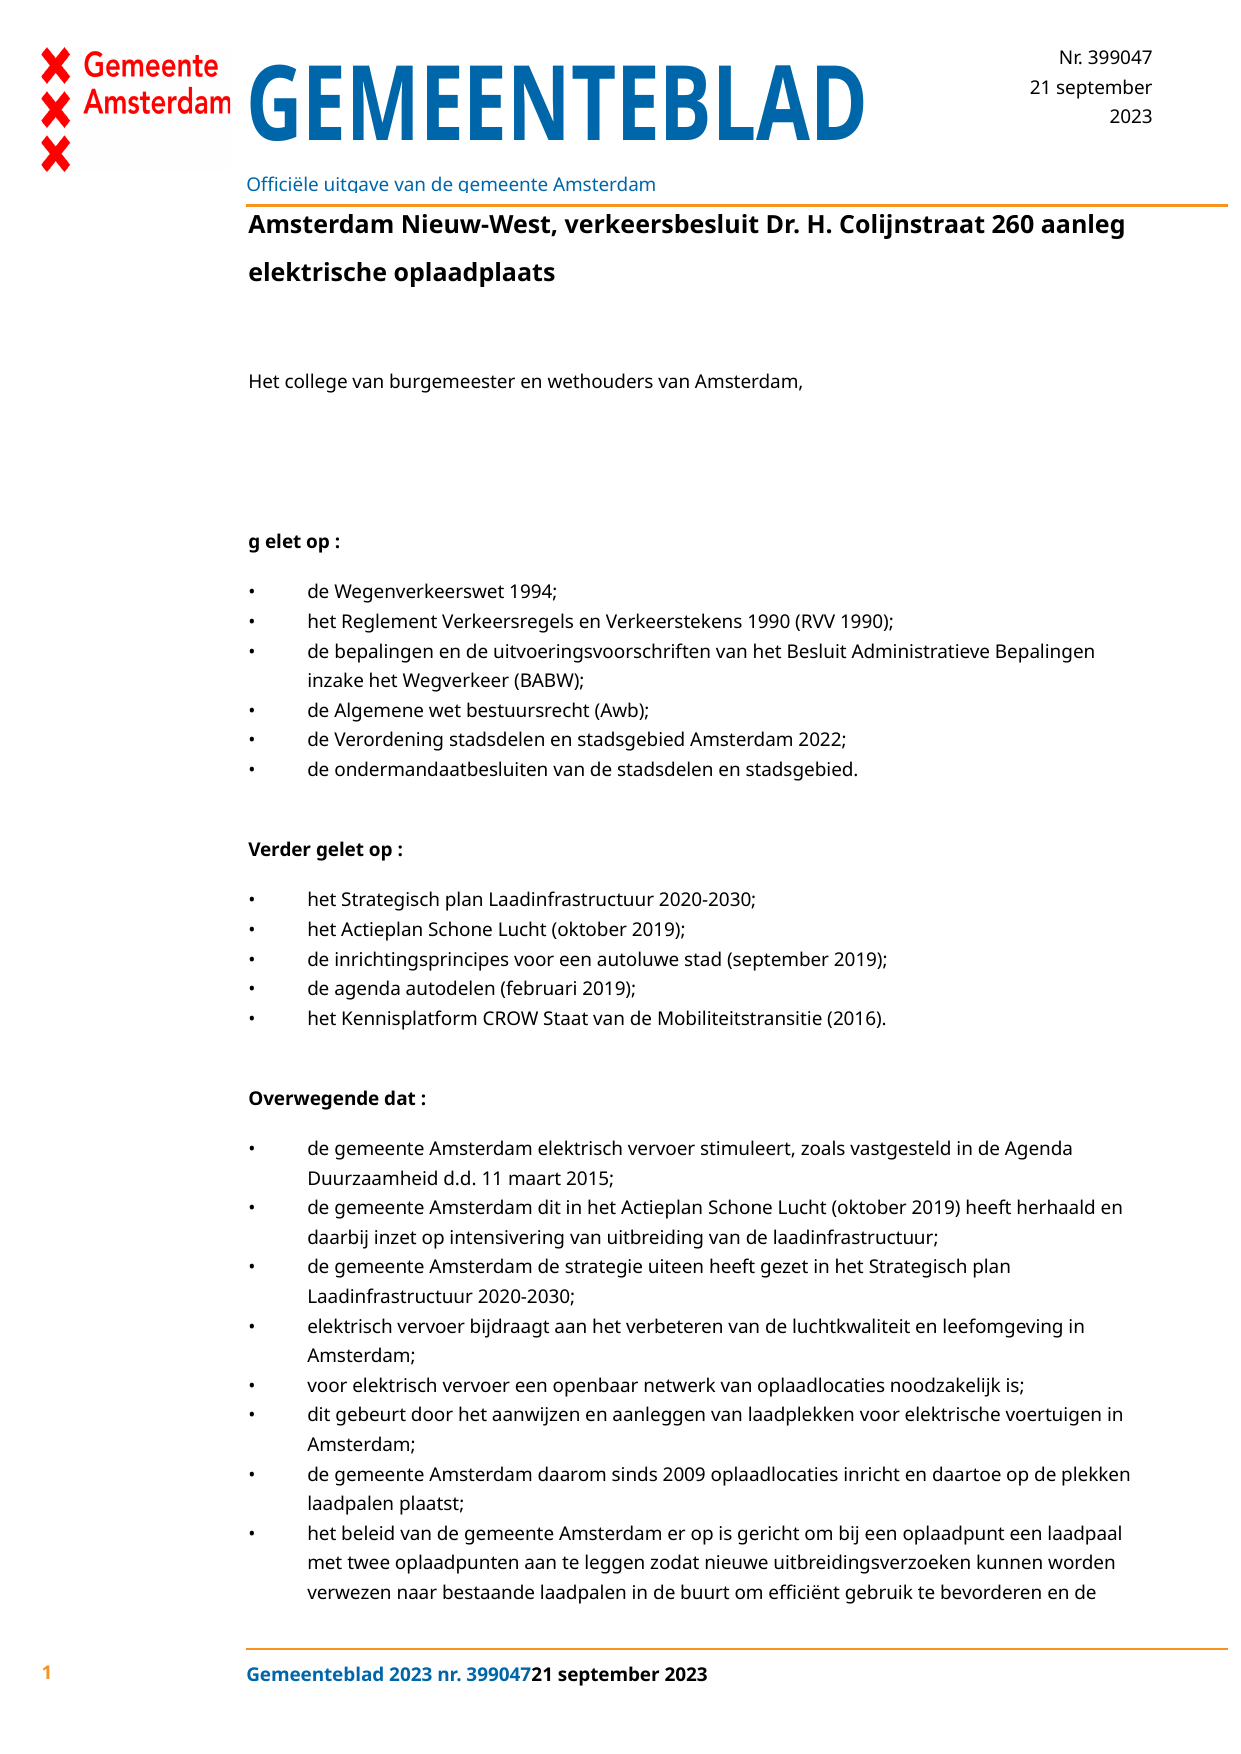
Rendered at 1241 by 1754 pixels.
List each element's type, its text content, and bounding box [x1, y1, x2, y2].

list het Actieplan Schone Lucht (oktober 2019); [248, 916, 1152, 942]
list de gemeente Amsterdam daarom sinds 2009 oplaadlocaties inricht en daartoe op de plekken laadpalen plaatst; [248, 1461, 1152, 1516]
list de ondermandaatbesluiten van de stadsdelen en stadsgebied. [248, 756, 1152, 782]
list elektrisch vervoer bijdraagt aan het verbeteren van de luchtkwaliteit en leefomgeving in Amsterdam; [248, 1313, 1152, 1368]
list de bepalingen en de uitvoeringsvoorschriften van het Besluit Administratieve Bepalingen inzake het Wegverkeer (BABW); [248, 638, 1152, 693]
list de inrichtingsprincipes voor een autoluwe stad (september 2019); [248, 946, 1152, 971]
list de gemeente Amsterdam elektrisch vervoer stimuleert, zoals vastgesteld in de Agenda Duurzaamheid d.d. 11 maart 2015; [248, 1135, 1152, 1191]
list de Wegenverkeerswet 1994; [248, 579, 1152, 604]
list de Algemene wet bestuursrecht (Awb); [248, 697, 1152, 723]
list het Strategisch plan Laadinfrastructuur 2020-2030; [248, 887, 1152, 912]
list de gemeente Amsterdam dit in het Actieplan Schone Lucht (oktober 2019) heeft herhaald en daarbij inzet op intensivering van uitbreiding van de laadinfrastructuur; [248, 1194, 1152, 1250]
list het beleid van de gemeente Amsterdam er op is gericht om bij een oplaadpunt een laadpaal met twee oplaadpunten aan te leggen zodat nieuwe uitbreidingsverzoeken kunnen worden verwezen naar bestaande laadpalen in de buurt om efficiënt gebruik te bevorderen en de [248, 1520, 1152, 1605]
list het Kennisplatform CROW Staat van de Mobiliteitstransitie (2016). [248, 1005, 1152, 1031]
text Amsterdam Nieuw-West, verkeersbesluit Dr. H. Colijnstraat 260 aanleg elektrische oplaadplaats [248, 207, 1152, 288]
list het Reglement Verkeersregels en Verkeerstekens 1990 (RVV 1990); [248, 608, 1152, 634]
text Verder gelet op : [248, 836, 1152, 862]
list dit gebeurt door het aanwijzen en aanleggen van laadplekken voor elektrische voertuigen in Amsterdam; [248, 1402, 1152, 1457]
list de agenda autodelen (februari 2019); [248, 975, 1152, 1001]
list voor elektrisch vervoer een openbaar netwerk van oplaadlocaties noodzakelijk is; [248, 1372, 1152, 1398]
text Overwegende dat : [248, 1085, 1152, 1111]
list de gemeente Amsterdam de strategie uiteen heeft gezet in het Strategisch plan Laadinfrastructuur 2020-2030; [248, 1254, 1152, 1309]
text Het college van burgemeester en wethouders van Amsterdam, [248, 368, 1152, 394]
text g elet op : [248, 528, 1152, 554]
picture [41, 47, 231, 172]
list de Verordening stadsdelen en stadsgebied Amsterdam 2022; [248, 727, 1152, 752]
